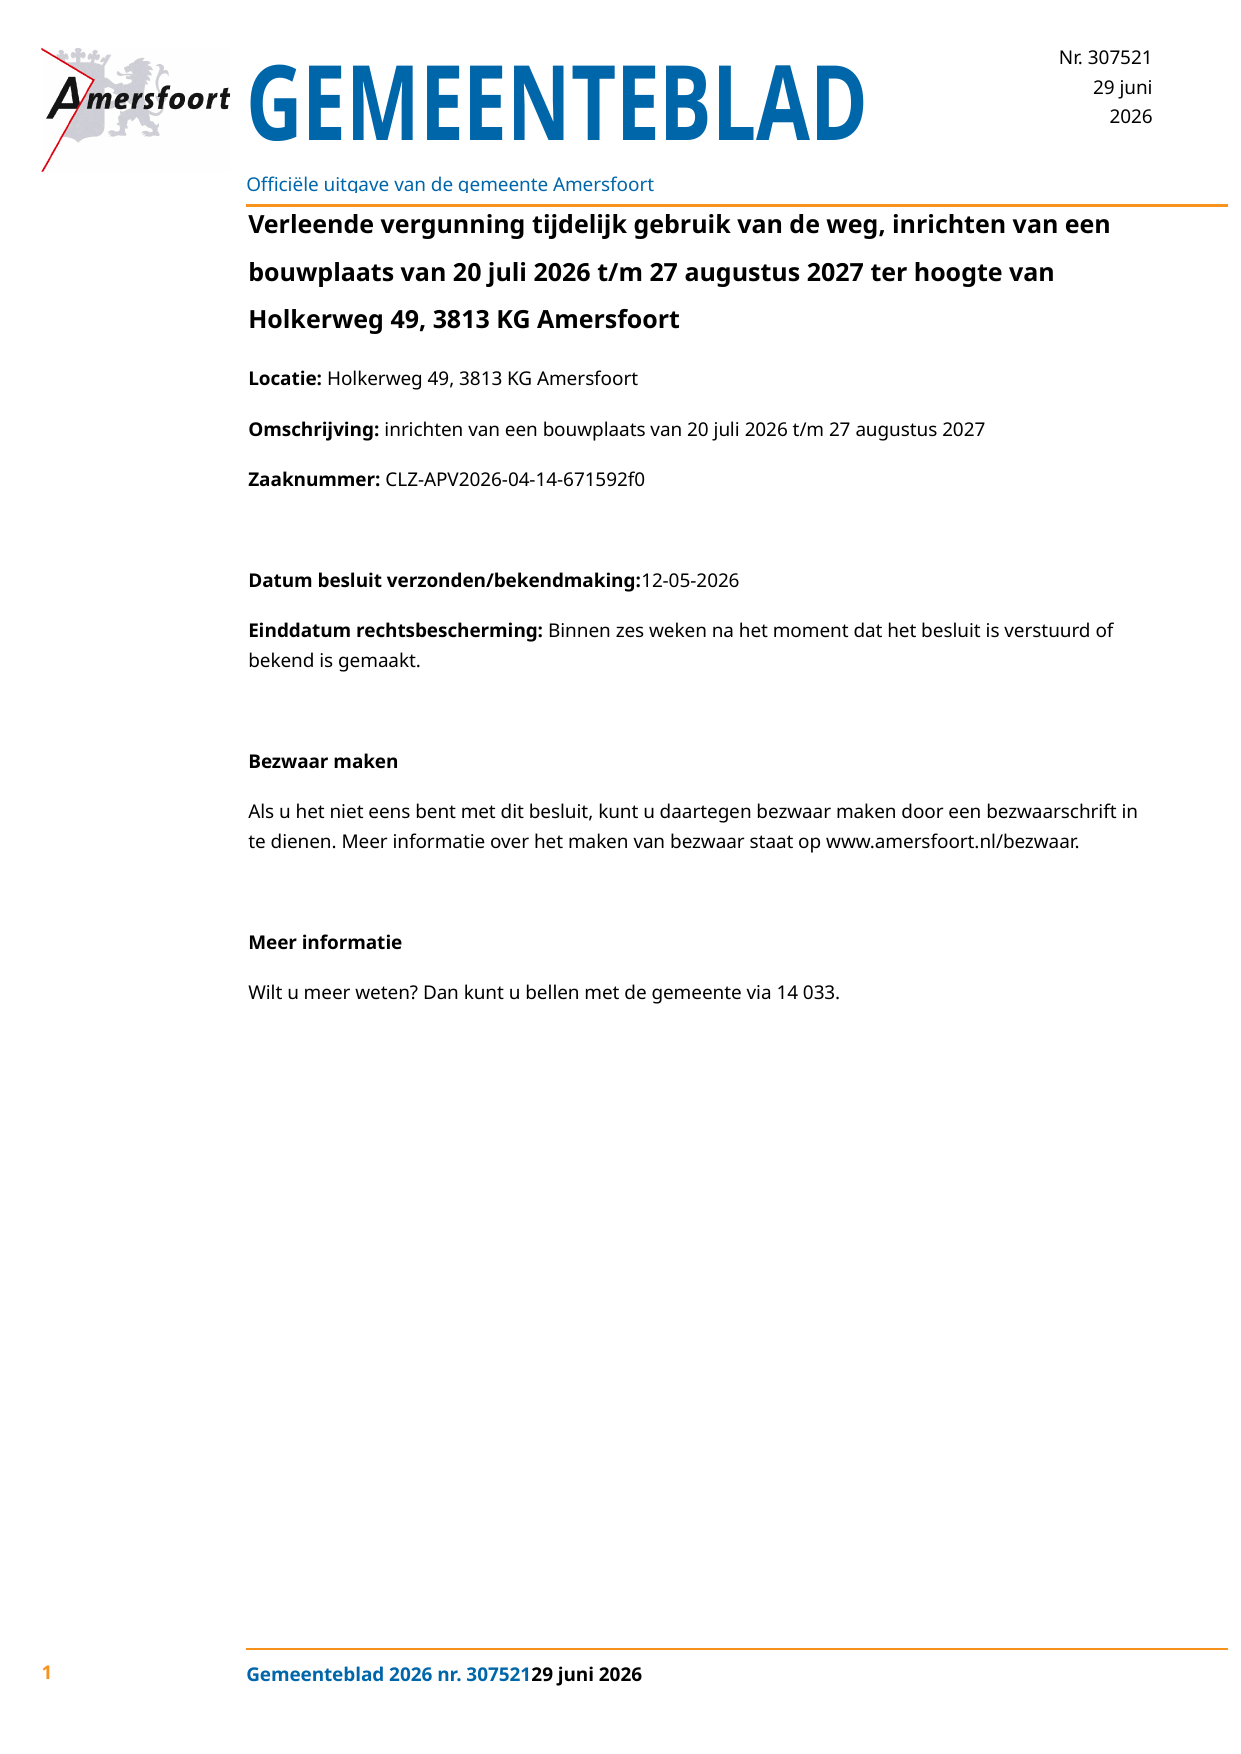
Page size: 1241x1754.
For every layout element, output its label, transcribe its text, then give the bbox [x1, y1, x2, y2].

text Bezwaar maken [248, 748, 1152, 774]
picture [41, 47, 231, 172]
text Wilt u meer weten? Dan kunt u bellen met de gemeente via 14 033. [248, 979, 1152, 1005]
text Datum besluit verzonden/bekendmaking:12-05-2026 [248, 567, 1152, 593]
text Omschrijving: inrichten van een bouwplaats van 20 juli 2026 t/m 27 augustus 2027 [248, 416, 1152, 442]
text Zaaknummer: CLZ-APV2026-04-14-671592f0 [248, 466, 1152, 492]
text Meer informatie [248, 929, 1152, 954]
text Locatie: Holkerweg 49, 3813 KG Amersfoort [248, 366, 1152, 391]
text Verleende vergunning tijdelijk gebruik van de weg, inrichten van een bouwplaats van 20 juli 2026 t/m 27 augustus 2027 ter hoogte van Holkerweg 49, 3813 KG Amersfoort [248, 207, 1152, 336]
text Einddatum rechtsbescherming: Binnen zes weken na het moment dat het besluit is verstuurd of bekend is gemaakt. [248, 618, 1152, 673]
text Als u het niet eens bent met dit besluit, kunt u daartegen bezwaar maken door een bezwaarschrift in te dienen. Meer informatie over het maken van bezwaar staat op www.amersfoort.nl/bezwaar. [248, 798, 1152, 854]
